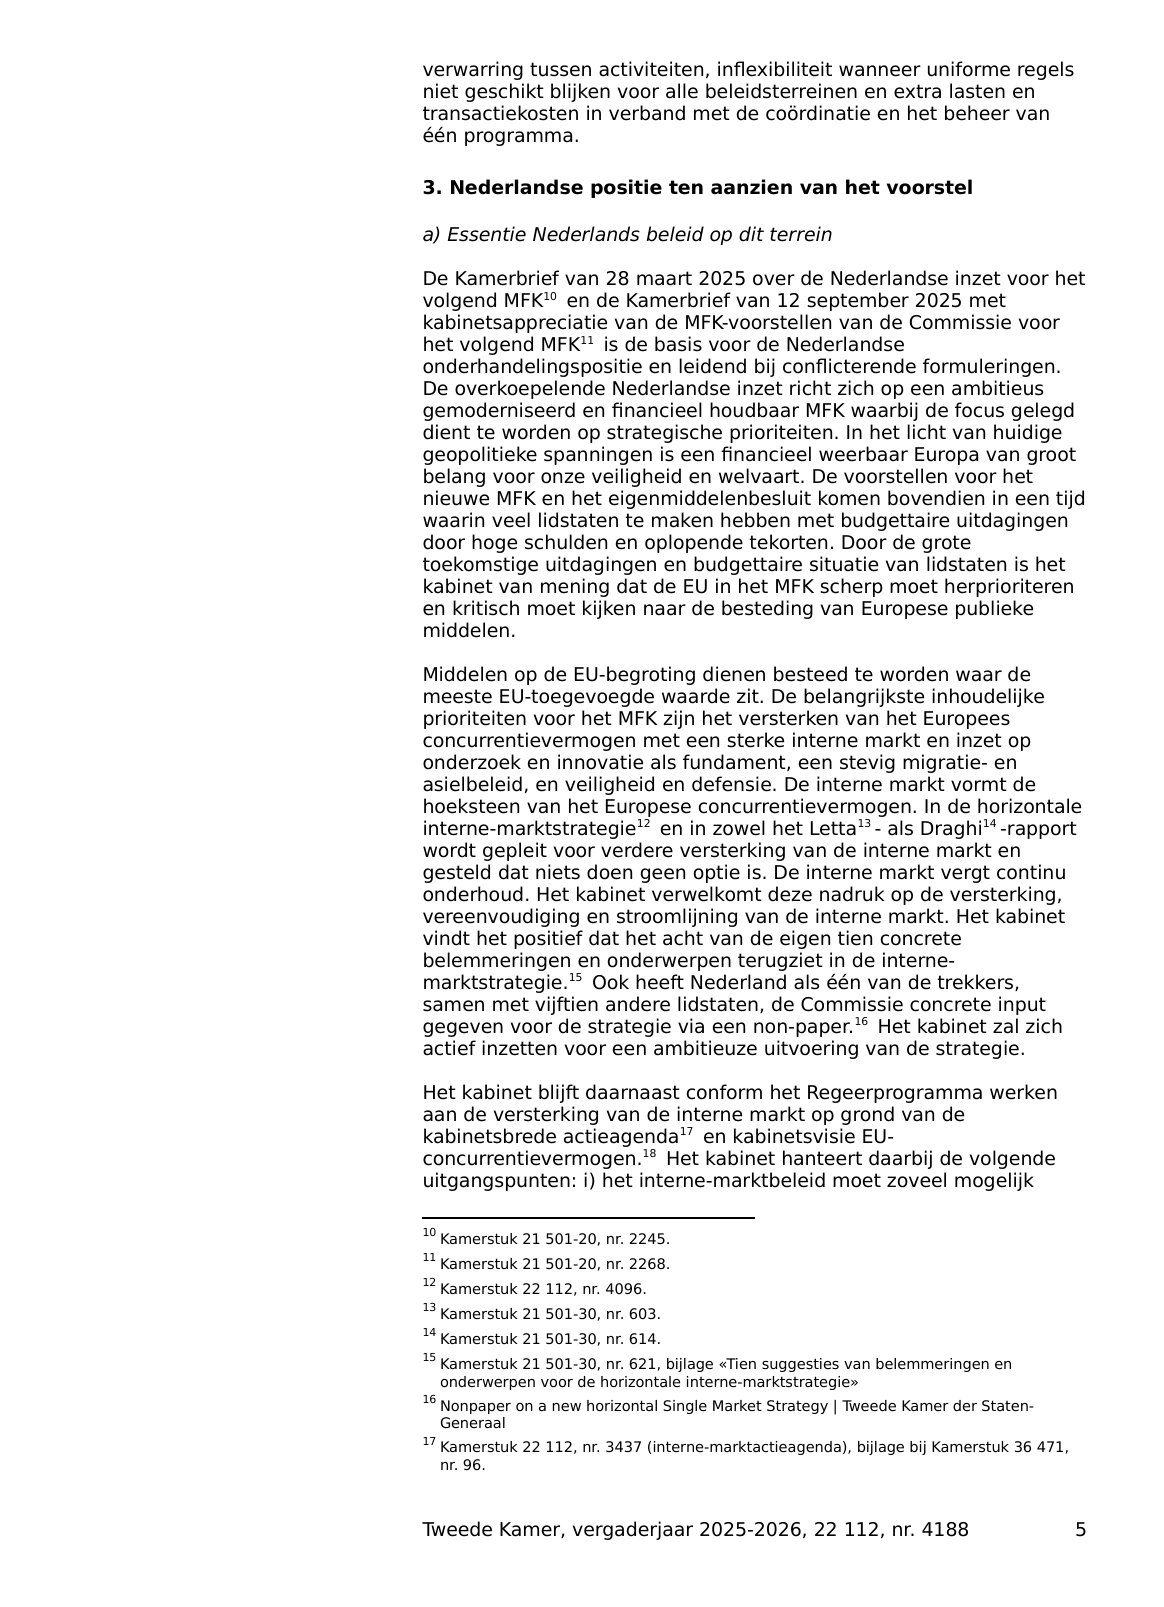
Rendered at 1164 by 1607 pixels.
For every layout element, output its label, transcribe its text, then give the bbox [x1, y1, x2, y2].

text Kamerstuk 21 501-20, nr. 2268. [422, 1252, 1087, 1274]
text Kamerstuk 21 501-30, nr. 603. [422, 1302, 1087, 1324]
text Het kabinet blijft daarnaast conform het Regeerprogramma werken aan de versterking van de interne markt op grond van de kabinetsbrede actieagenda en kabinetsvisie EU-concurrentievermogen. Het kabinet hanteert daarbij de volgende uitgangspunten: i) het interne-marktbeleid moet zoveel mogelijk [422, 1082, 1087, 1192]
text Middelen op de EU-begroting dienen besteed te worden waar de meeste EU-toegevoegde waarde zit. De belangrijkste inhoudelijke prioriteiten voor het MFK zijn het versterken van het Europees concurrentievermogen met een sterke interne markt en inzet op onderzoek en innovatie als fundament, een stevig migratie- en asielbeleid, en veiligheid en defensie. De interne markt vormt de hoeksteen van het Europese concurrentievermogen. In de horizontale interne-marktstrategie en in zowel het Letta- als Draghi-rapport wordt gepleit voor verdere versterking van de interne markt en gesteld dat niets doen geen optie is. De interne markt vergt continu onderhoud. Het kabinet verwelkomt deze nadruk op de versterking, vereenvoudiging en stroomlijning van de interne markt. Het kabinet vindt het positief dat het acht van de eigen tien concrete belemmeringen en onderwerpen terugziet in de interne-marktstrategie. Ook heeft Nederland als één van de trekkers, samen met vijftien andere lidstaten, de Commissie concrete input gegeven voor de strategie via een non-paper. Het kabinet zal zich actief inzetten voor een ambitieuze uitvoering van de strategie. [422, 664, 1087, 1059]
text verwarring tussen activiteiten, inflexibiliteit wanneer uniforme regels niet geschikt blijken voor alle beleidsterreinen en extra lasten en transactiekosten in verband met de coördinatie en het beheer van één programma. [422, 59, 1087, 147]
subtitle 3. Nederlandse positie ten aanzien van het voorstel [422, 177, 1087, 199]
text De Kamerbrief van 28 maart 2025 over de Nederlandse inzet voor het volgend MFK en de Kamerbrief van 12 september 2025 met kabinetsappreciatie van de MFK-voorstellen van de Commissie voor het volgend MFK is de basis voor de Nederlandse onderhandelingspositie en leidend bij conflicterende formuleringen. De overkoepelende Nederlandse inzet richt zich op een ambitieus gemoderniseerd en financieel houdbaar MFK waarbij de focus gelegd dient te worden op strategische prioriteiten. In het licht van huidige geopolitieke spanningen is een financieel weerbaar Europa van groot belang voor onze veiligheid en welvaart. De voorstellen voor het nieuwe MFK en het eigenmiddelenbesluit komen bovendien in een tijd waarin veel lidstaten te maken hebben met budgettaire uitdagingen door hoge schulden en oplopende tekorten. Door de grote toekomstige uitdagingen en budgettaire situatie van lidstaten is het kabinet van mening dat de EU in het MFK scherp moet herprioriteren en kritisch moet kijken naar de besteding van Europese publieke middelen. [422, 268, 1087, 642]
subtitle a) Essentie Nederlands beleid op dit terrein [422, 224, 1087, 246]
text Kamerstuk 22 112, nr. 3437 (interne-marktactieagenda), bijlage bij Kamerstuk 36 471, nr. 96. [422, 1435, 1087, 1474]
text Kamerstuk 21 501-30, nr. 614. [422, 1327, 1087, 1349]
text Kamerstuk 21 501-30, nr. 621, bijlage «Tien suggesties van belemmeringen en onderwerpen voor de horizontale interne-marktstrategie» [422, 1352, 1087, 1391]
text Kamerstuk 21 501-20, nr. 2245. [422, 1227, 1087, 1249]
text Kamerstuk 22 112, nr. 4096. [422, 1277, 1087, 1299]
text Nonpaper on a new horizontal Single Market Strategy | Tweede Kamer der Staten-Generaal [422, 1393, 1087, 1432]
